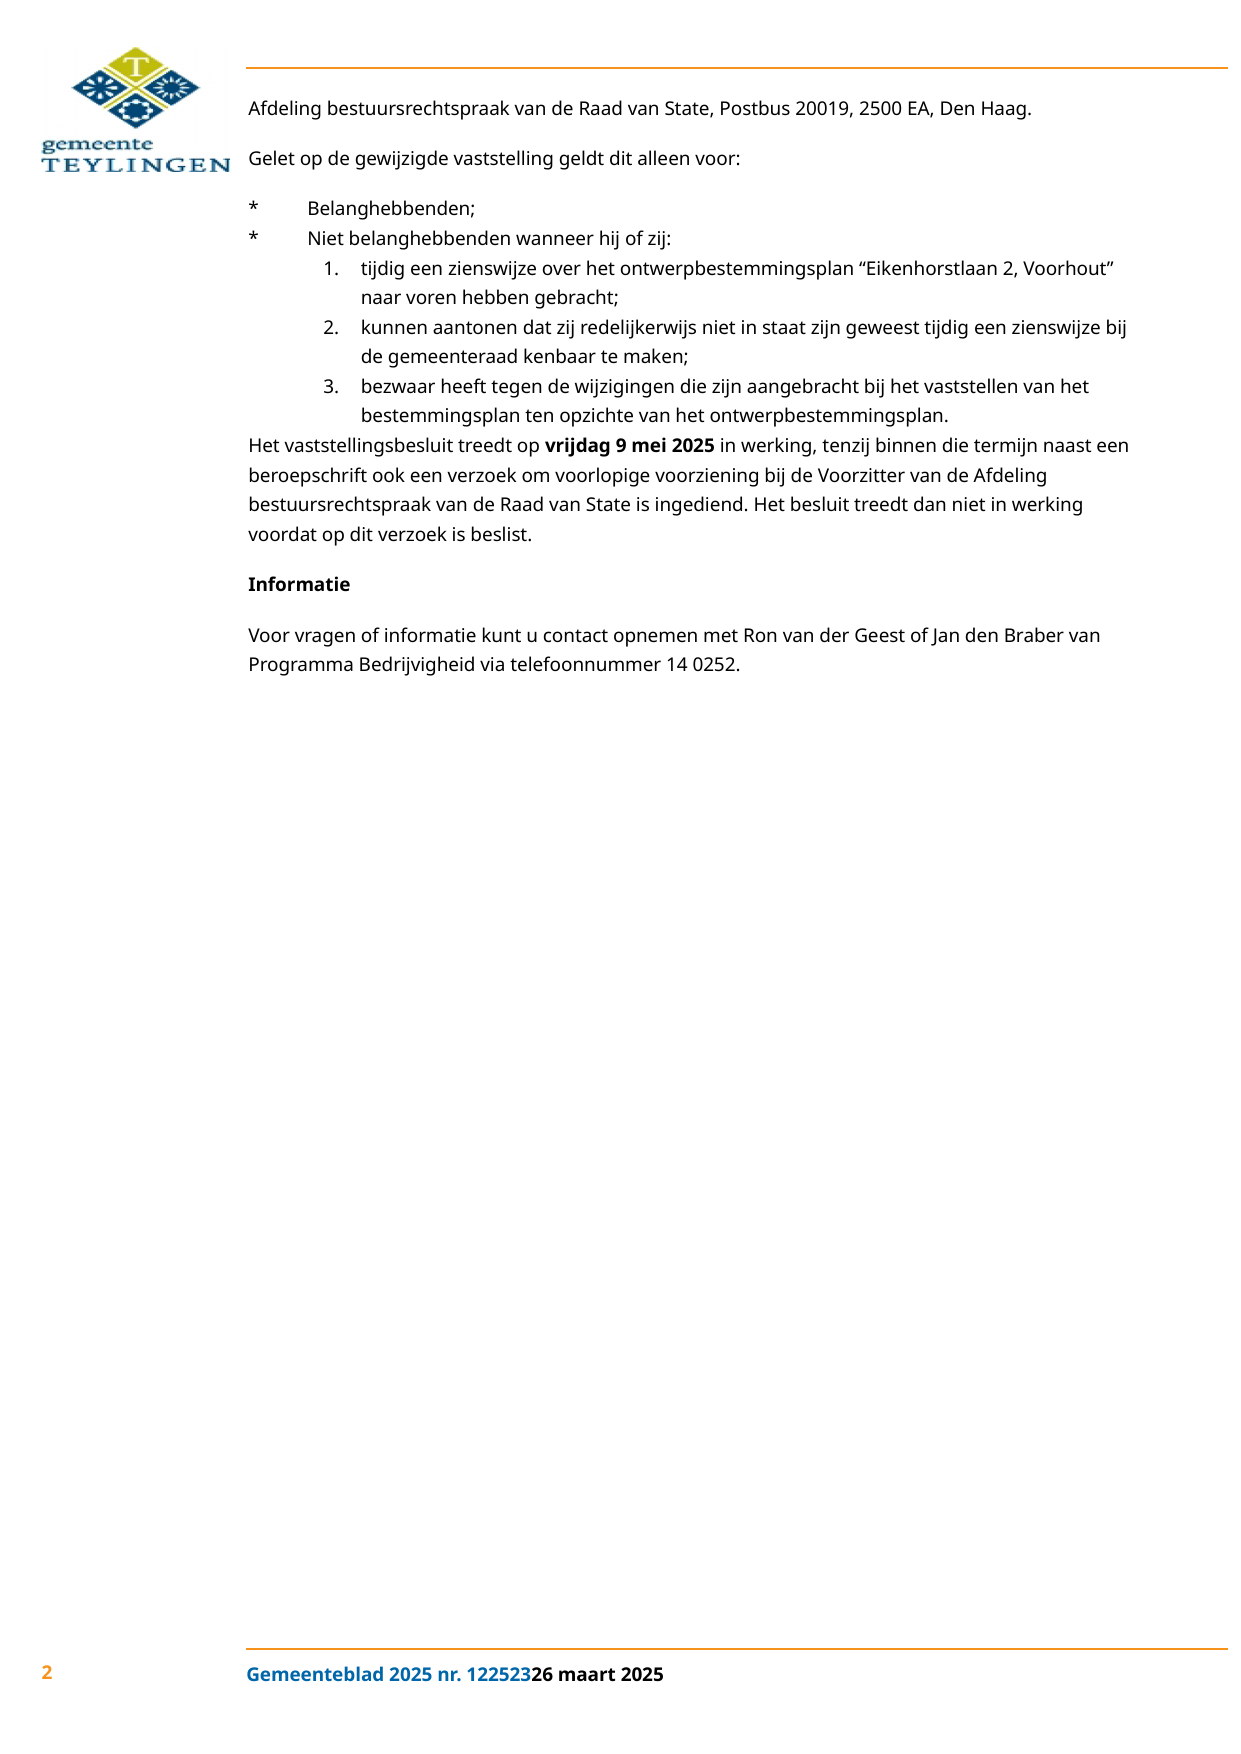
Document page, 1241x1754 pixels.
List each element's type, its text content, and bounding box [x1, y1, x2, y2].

list bezwaar heeft tegen de wijzigingen die zijn aangebracht bij het vaststellen van het bestemmingsplan ten opzichte van het ontwerpbestemmingsplan. [323, 373, 1152, 428]
text Gelet op de gewijzigde vaststelling geldt dit alleen voor: [248, 145, 1152, 171]
list kunnen aantonen dat zij redelijkerwijs niet in staat zijn geweest tijdig een zienswijze bij de gemeenteraad kenbaar te maken; [323, 314, 1152, 369]
list Niet belanghebbenden wanneer hij of zij: [248, 225, 1152, 251]
text Het vaststellingsbesluit treedt op vrijdag 9 mei 2025 in werking, tenzij binnen die termijn naast een beroepschrift ook een verzoek om voorlopige voorziening bij de Voorzitter van de Afdeling bestuursrechtspraak van de Raad van State is ingediend. Het besluit treedt dan niet in werking voordat op dit verzoek is beslist. [248, 432, 1152, 547]
list Belanghebbenden; [248, 196, 1152, 221]
text Voor vragen of informatie kunt u contact opnemen met Ron van der Geest of Jan den Braber van Programma Bedrijvigheid via telefoonnummer 14 0252. [248, 622, 1152, 677]
text Informatie [248, 571, 1152, 597]
list tijdig een zienswijze over het ontwerpbestemmingsplan “Eikenhorstlaan 2, Voorhout” naar voren hebben gebracht; [323, 255, 1152, 310]
text Afdeling bestuursrechtspraak van de Raad van State, Postbus 20019, 2500 EA, Den Haag. [248, 95, 1152, 121]
picture [41, 47, 231, 172]
